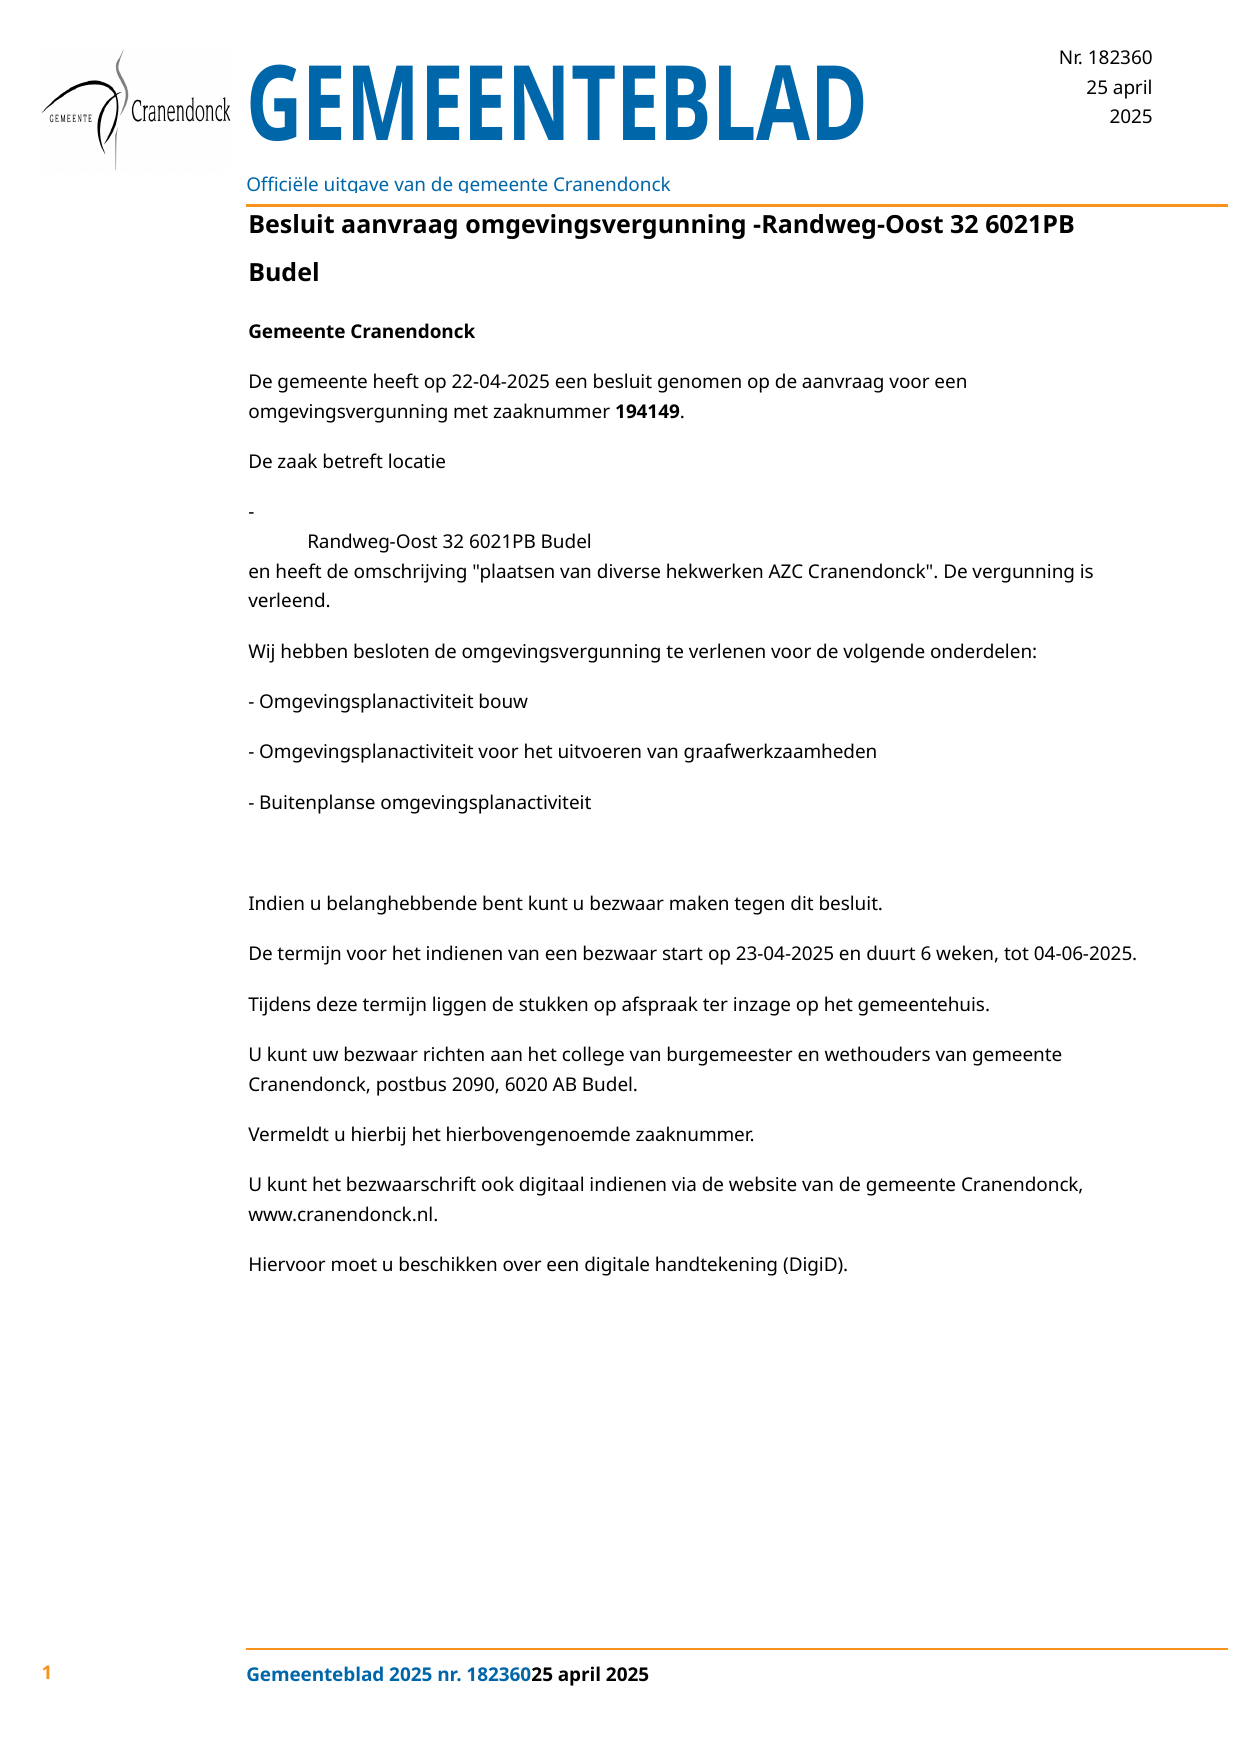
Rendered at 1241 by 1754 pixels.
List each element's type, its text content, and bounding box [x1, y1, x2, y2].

text Besluit aanvraag omgevingsvergunning -Randweg-Oost 32 6021PB Budel [248, 207, 1152, 288]
list Randweg-Oost 32 6021PB Budel [248, 528, 1152, 554]
text Tijdens deze termijn liggen de stukken op afspraak ter inzage op het gemeentehuis. [248, 991, 1152, 1017]
text U kunt uw bezwaar richten aan het college van burgemeester en wethouders van gemeente Cranendonck, postbus 2090, 6020 AB Budel. [248, 1041, 1152, 1097]
text - Omgevingsplanactiviteit bouw [248, 688, 1152, 714]
text en heeft de omschrijving "plaatsen van diverse hekwerken AZC Cranendonck". De vergunning is verleend. [248, 558, 1152, 613]
text Gemeente Cranendonck [248, 318, 1152, 344]
text Wij hebben besloten de omgevingsvergunning te verlenen voor de volgende onderdelen: [248, 638, 1152, 664]
text - Buitenplanse omgevingsplanactiviteit [248, 789, 1152, 815]
text U kunt het bezwaarschrift ook digitaal indienen via de website van de gemeente Cranendonck, www.cranendonck.nl. [248, 1172, 1152, 1227]
text Indien u belanghebbende bent kunt u bezwaar maken tegen dit besluit. [248, 890, 1152, 916]
text De zaak betreft locatie [248, 448, 1152, 474]
text De termijn voor het indienen van een bezwaar start op 23-04-2025 en duurt 6 weken, tot 04-06-2025. [248, 940, 1152, 966]
text - Omgevingsplanactiviteit voor het uitvoeren van graafwerkzaamheden [248, 739, 1152, 764]
picture [41, 47, 231, 172]
text Hiervoor moet u beschikken over een digitale handtekening (DigiD). [248, 1252, 1152, 1277]
text De gemeente heeft op 22-04-2025 een besluit genomen op de aanvraag voor een omgevingsvergunning met zaaknummer 194149. [248, 368, 1152, 424]
text Vermeldt u hierbij het hierbovengenoemde zaaknummer. [248, 1121, 1152, 1147]
